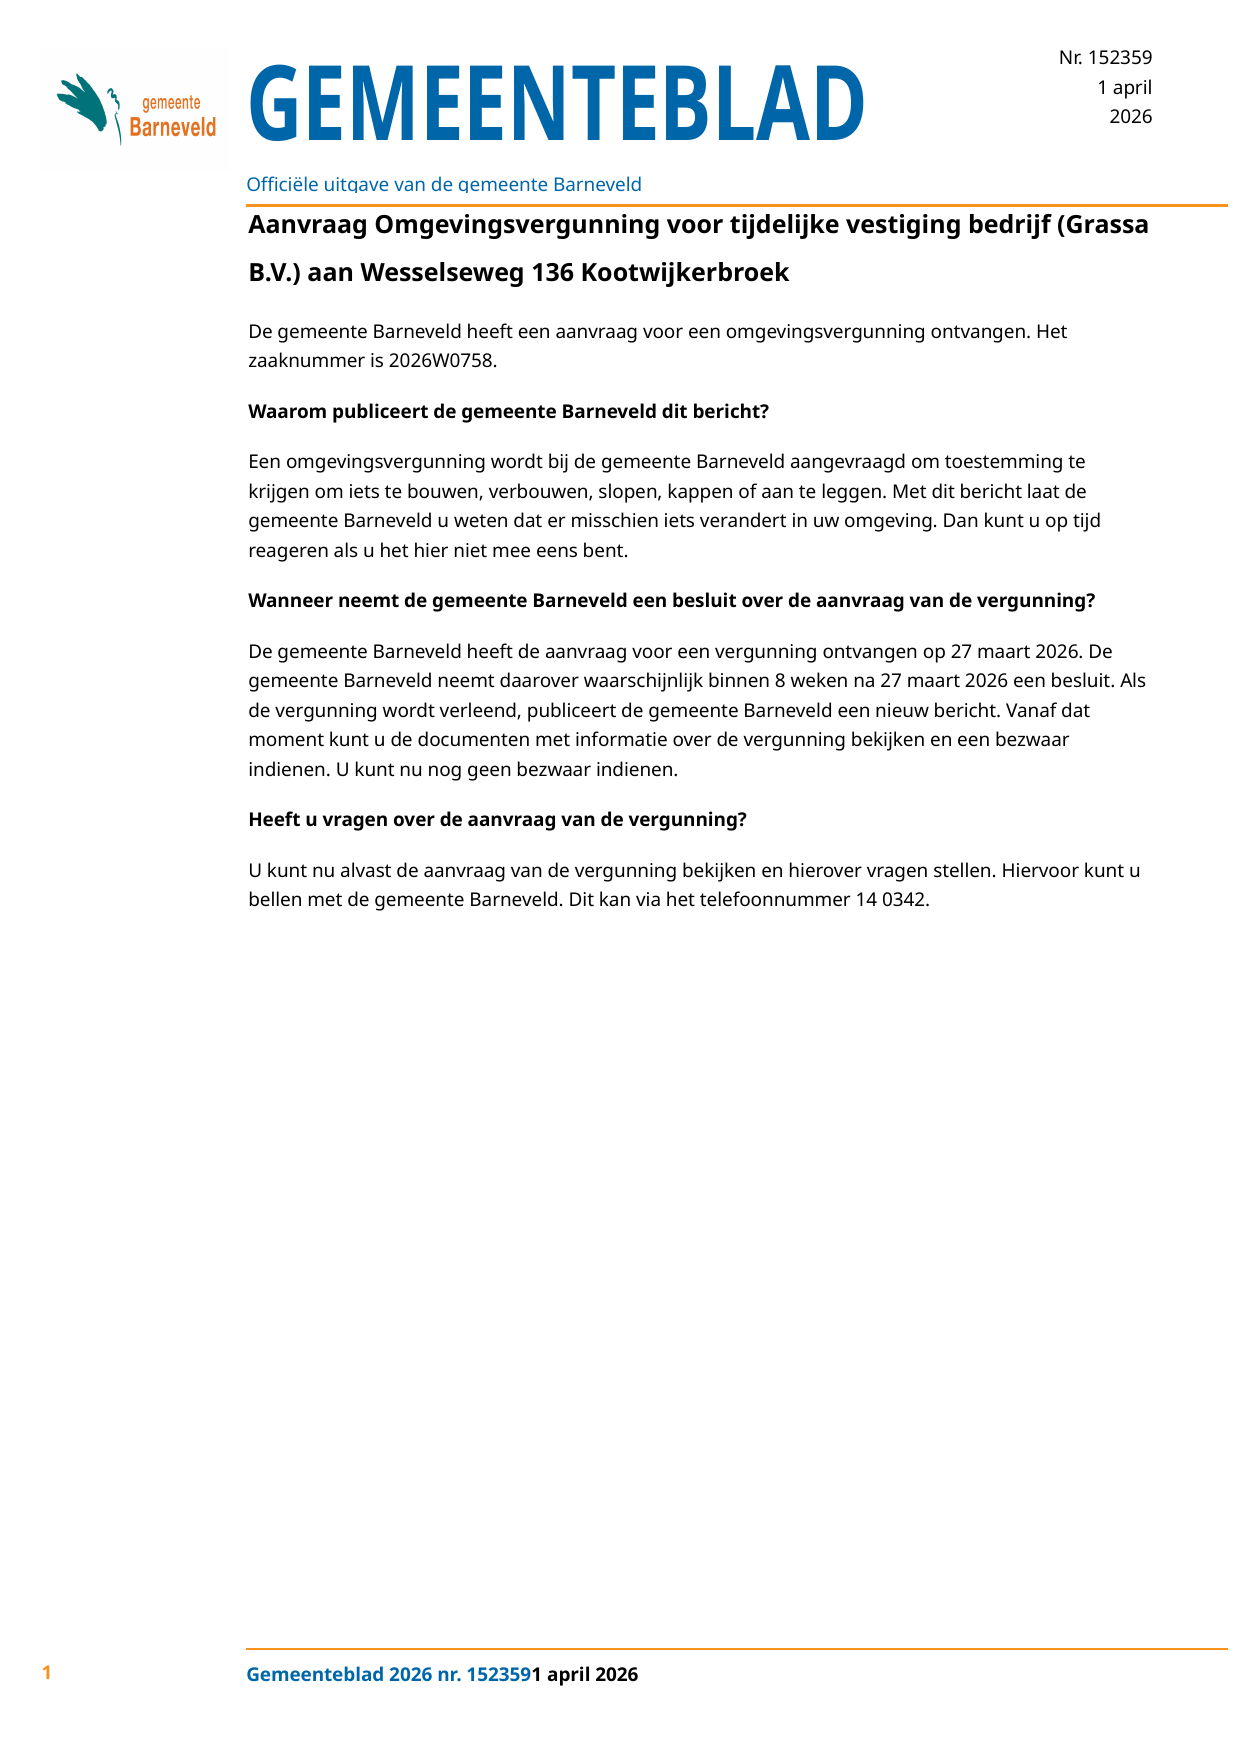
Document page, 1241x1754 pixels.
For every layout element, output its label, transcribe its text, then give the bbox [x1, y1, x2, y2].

text U kunt nu alvast de aanvraag van de vergunning bekijken en hierover vragen stellen. Hiervoor kunt u bellen met de gemeente Barneveld. Dit kan via het telefoonnummer 14 0342. [248, 857, 1152, 912]
text Aanvraag Omgevingsvergunning voor tijdelijke vestiging bedrijf (Grassa B.V.) aan Wesselseweg 136 Kootwijkerbroek [248, 207, 1152, 288]
text De gemeente Barneveld heeft de aanvraag voor een vergunning ontvangen op 27 maart 2026. De gemeente Barneveld neemt daarover waarschijnlijk binnen 8 weken na 27 maart 2026 een besluit. Als de vergunning wordt verleend, publiceert de gemeente Barneveld een nieuw bericht. Vanaf dat moment kunt u de documenten met informatie over de vergunning bekijken en een bezwaar indienen. U kunt nu nog geen bezwaar indienen. [248, 638, 1152, 782]
text Waarom publiceert de gemeente Barneveld dit bericht? [248, 398, 1152, 424]
text Heeft u vragen over de aanvraag van de vergunning? [248, 807, 1152, 832]
text Een omgevingsvergunning wordt bij de gemeente Barneveld aangevraagd om toestemming te krijgen om iets te bouwen, verbouwen, slopen, kappen of aan te leggen. Met dit bericht laat de gemeente Barneveld u weten dat er misschien iets verandert in uw omgeving. Dan kunt u op tijd reageren als u het hier niet mee eens bent. [248, 448, 1152, 563]
text De gemeente Barneveld heeft een aanvraag voor een omgevingsvergunning ontvangen. Het zaaknummer is 2026W0758. [248, 318, 1152, 373]
picture [41, 47, 231, 172]
text Wanneer neemt de gemeente Barneveld een besluit over de aanvraag van de vergunning? [248, 587, 1152, 613]
